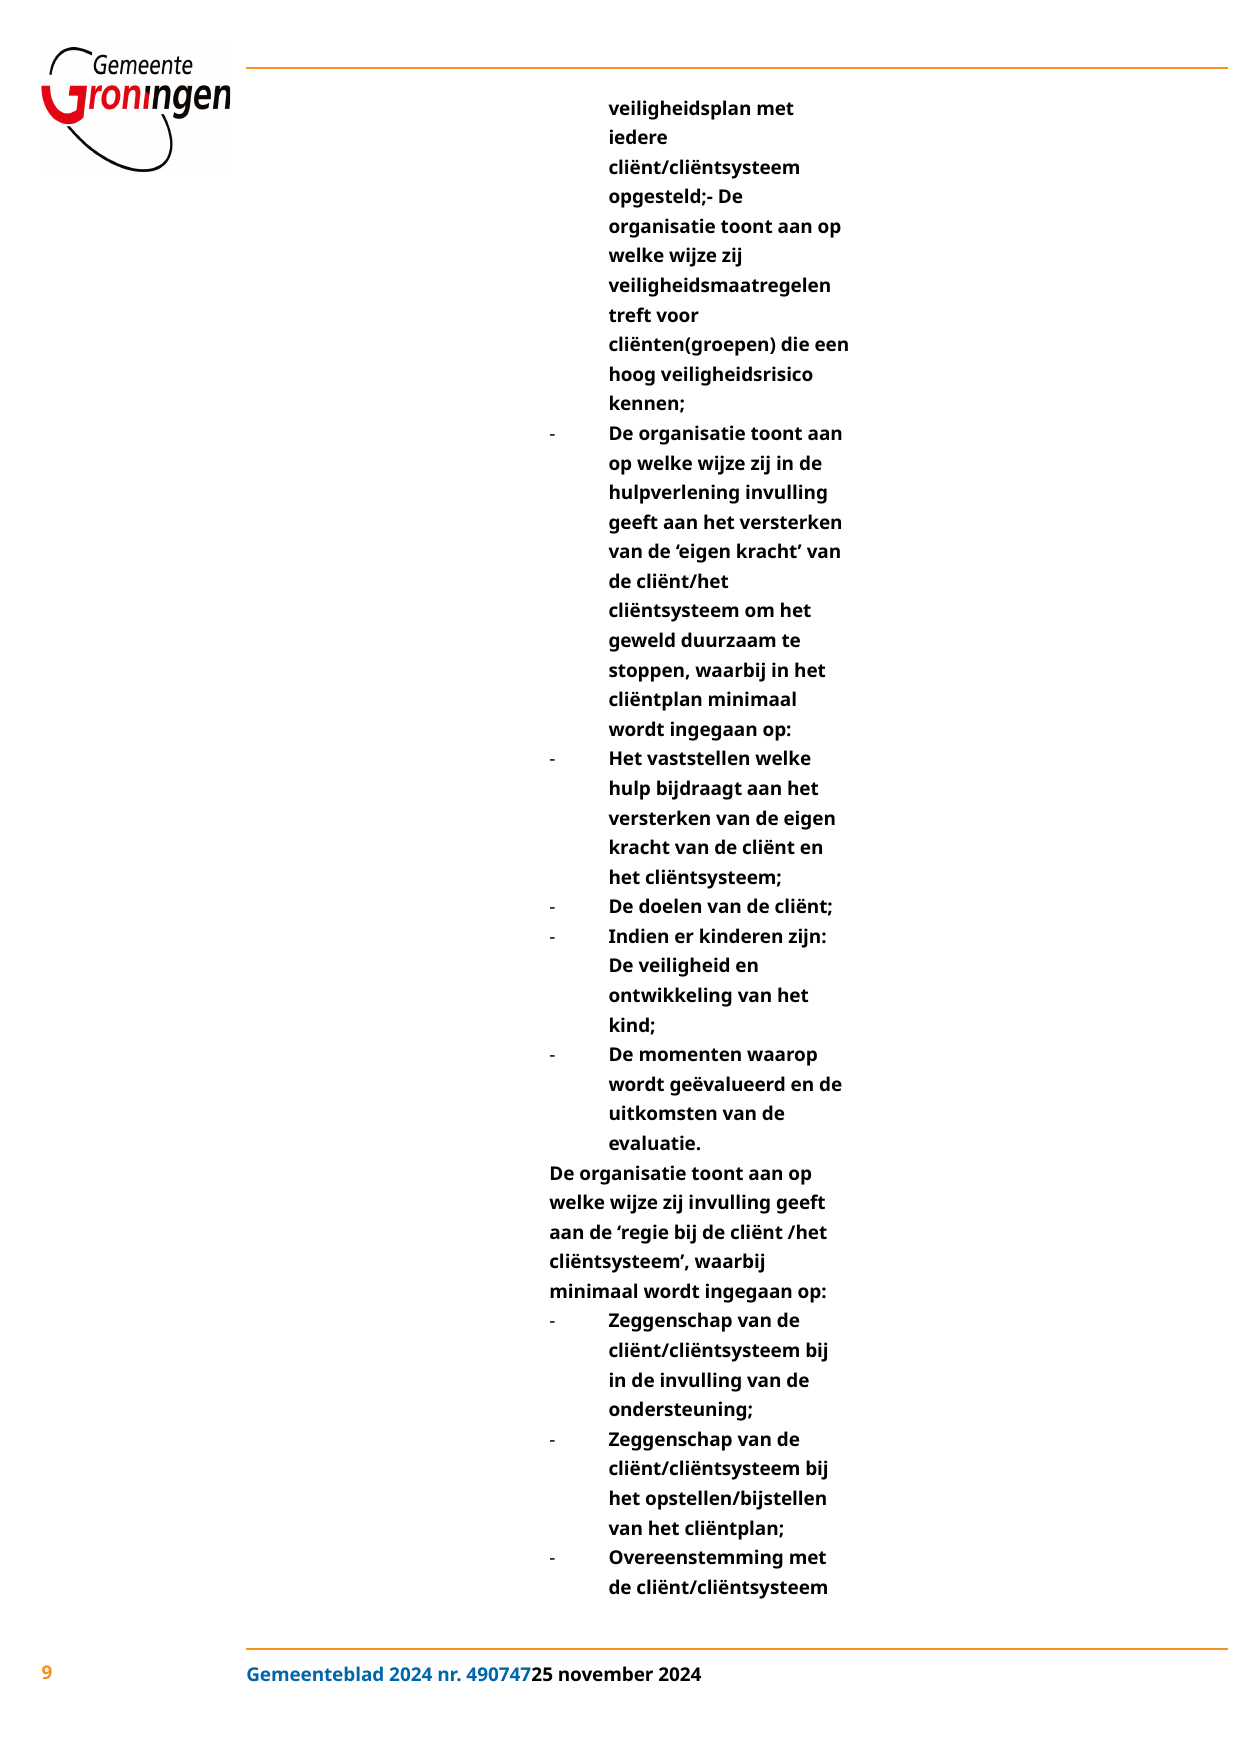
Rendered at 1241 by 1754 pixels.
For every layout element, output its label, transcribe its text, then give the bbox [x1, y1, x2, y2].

table_cell [248, 95, 549, 1600]
table_cell veiligheidsplan met iedere cliënt/cliëntsysteem opgesteld;- De organisatie toont aan op welke wijze zij veiligheidsmaatregelen treft voor cliënten(groepen) die een hoog veiligheidsrisico kennen; De organisatie toont aan op welke wijze zij in de hulpverlening invulling geeft aan het versterken van de ‘eigen kracht’ van de cliënt/het cliëntsysteem om het geweld duurzaam te stoppen, waarbij in het cliëntplan minimaal wordt ingegaan op: Het vaststellen welke hulp bijdraagt aan het versterken van de eigen kracht van de cliënt en het cliëntsysteem; De doelen van de cliënt; Indien er kinderen zijn: De veiligheid en ontwikkeling van het kind; De momenten waarop wordt geëvalueerd en de uitkomsten van de evaluatie. De organisatie toont aan op welke wijze zij invulling geeft aan de ‘regie bij de cliënt /het cliëntsysteem’, waarbij minimaal wordt ingegaan op: Zeggenschap van de cliënt/cliëntsysteem bij in de invulling van de ondersteuning; Zeggenschap van de cliënt/cliëntsysteem bij het opstellen/bijstellen van het cliëntplan; Overeenstemming met de cliënt/cliëntsysteem [549, 95, 850, 1600]
picture [41, 47, 231, 172]
table_cell [850, 95, 1152, 1600]
